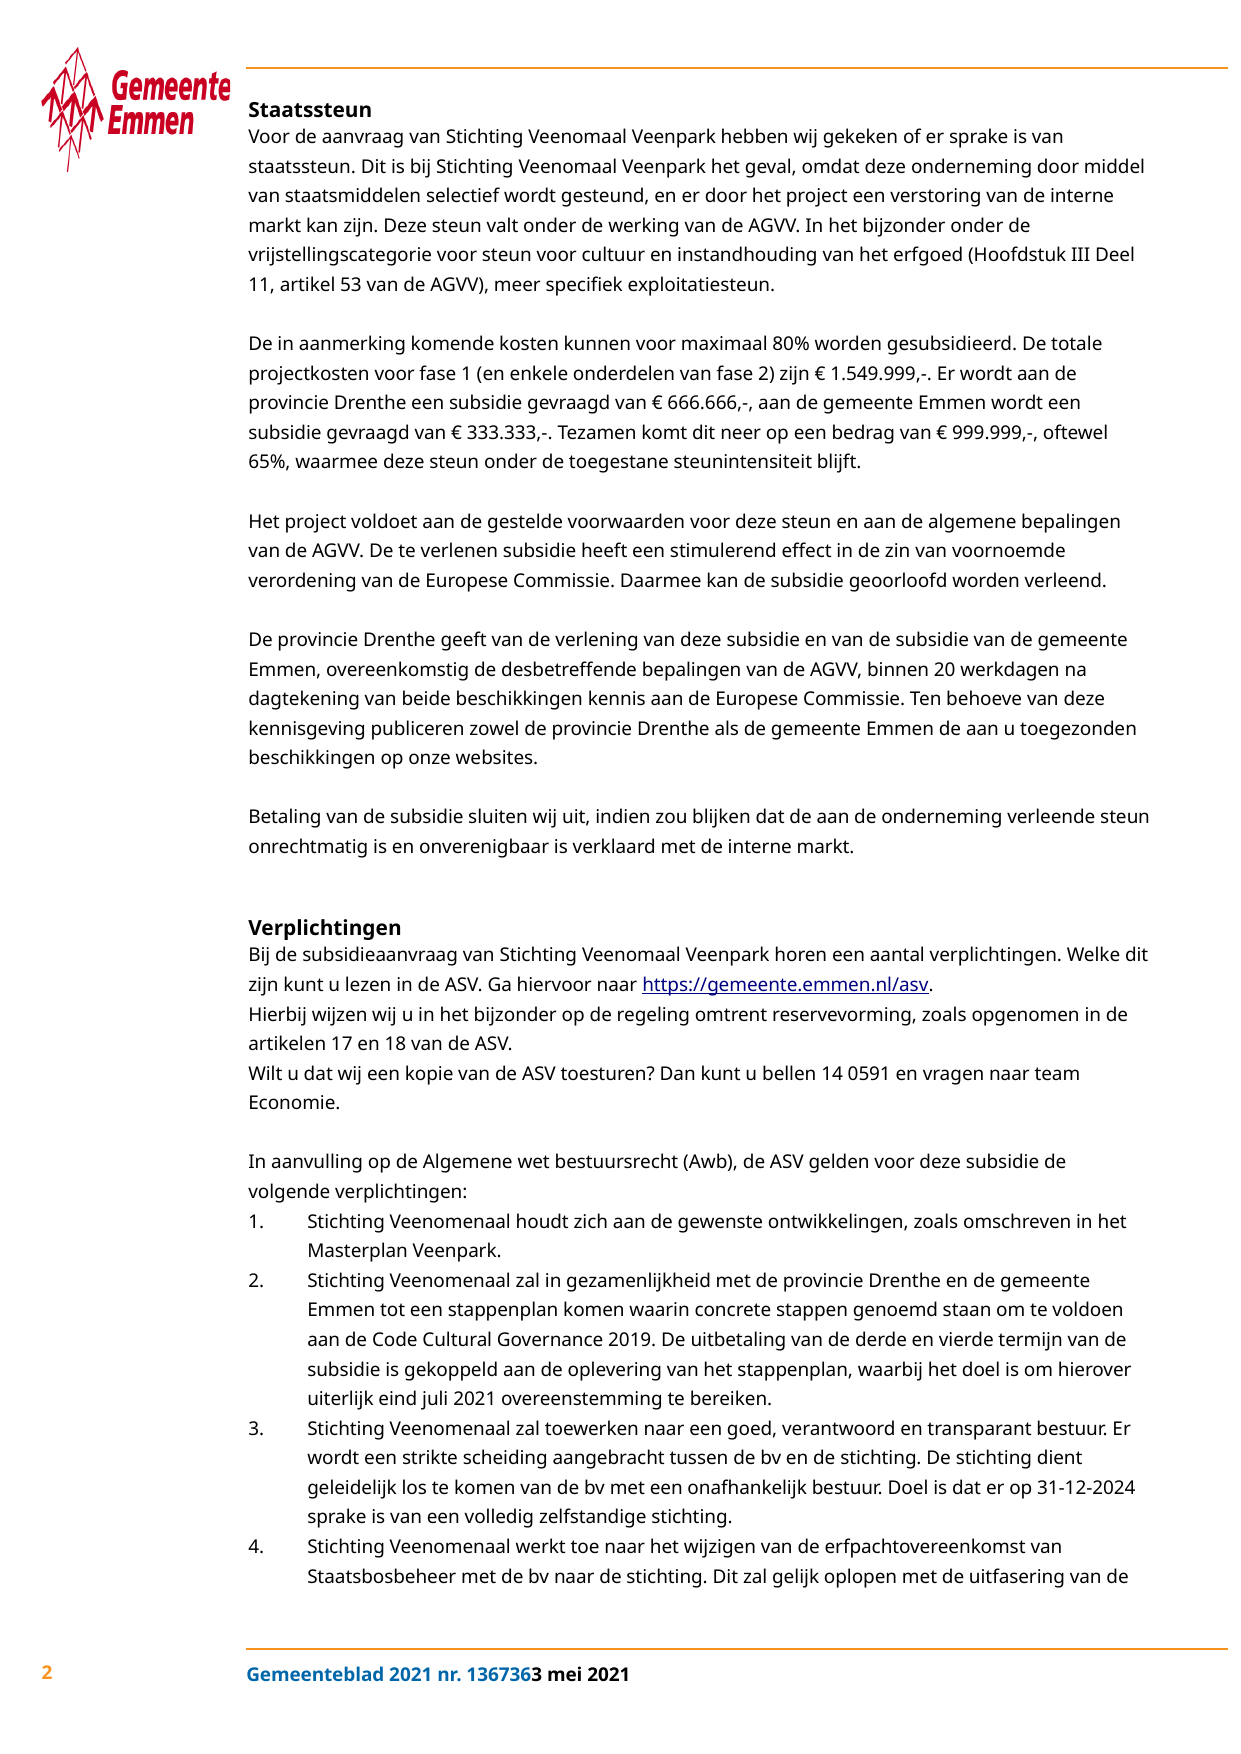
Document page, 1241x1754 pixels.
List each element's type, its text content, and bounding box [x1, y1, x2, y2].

picture [41, 47, 231, 172]
text Verplichtingen [248, 913, 1152, 942]
text Hierbij wijzen wij u in het bijzonder op de regeling omtrent reservevorming, zoals opgenomen in de artikelen 17 en 18 van de ASV. [248, 1001, 1152, 1056]
text De in aanmerking komende kosten kunnen voor maximaal 80% worden gesubsidieerd. De totale projectkosten voor fase 1 (en enkele onderdelen van fase 2) zijn € 1.549.999,-. Er wordt aan de provincie Drenthe een subsidie gevraagd van € 666.666,-, aan de gemeente Emmen wordt een subsidie gevraagd van € 333.333,-. Tezamen komt dit neer op een bedrag van € 999.999,-, oftewel 65%, waarmee deze steun onder de toegestane steunintensiteit blijft. [248, 330, 1152, 474]
text Bij de subsidieaanvraag van Stichting Veenomaal Veenpark horen een aantal verplichtingen. Welke dit zijn kunt u lezen in de ASV. Ga hiervoor naar https://gemeente.emmen.nl/asv. [248, 942, 1152, 997]
list Stichting Veenomenaal zal toewerken naar een goed, verantwoord en transparant bestuur. Er wordt een strikte scheiding aangebracht tussen de bv en de stichting. De stichting dient geleidelijk los te komen van de bv met een onafhankelijk bestuur. Doel is dat er op 31-12-2024 sprake is van een volledig zelfstandige stichting. [248, 1415, 1152, 1529]
text Wilt u dat wij een kopie van de ASV toesturen? Dan kunt u bellen 14 0591 en vragen naar team Economie. [248, 1060, 1152, 1115]
text Het project voldoet aan de gestelde voorwaarden voor deze steun en aan de algemene bepalingen van de AGVV. De te verlenen subsidie heeft een stimulerend effect in de zin van voornoemde verordening van de Europese Commissie. Daarmee kan de subsidie geoorloofd worden verleend. [248, 508, 1152, 593]
text Voor de aanvraag van Stichting Veenomaal Veenpark hebben wij gekeken of er sprake is van staatssteun. Dit is bij Stichting Veenomaal Veenpark het geval, omdat deze onderneming door middel van staatsmiddelen selectief wordt gesteund, en er door het project een verstoring van de interne markt kan zijn. Deze steun valt onder de werking van de AGVV. In het bijzonder onder de vrijstellingscategorie voor steun voor cultuur en instandhouding van het erfgoed (Hoofdstuk III Deel 11, artikel 53 van de AGVV), meer specifiek exploitatiesteun. [248, 123, 1152, 297]
list Stichting Veenomenaal zal in gezamenlijkheid met de provincie Drenthe en de gemeente Emmen tot een stappenplan komen waarin concrete stappen genoemd staan om te voldoen aan de Code Cultural Governance 2019. De uitbetaling van de derde en vierde termijn van de subsidie is gekoppeld aan de oplevering van het stappenplan, waarbij het doel is om hierover uiterlijk eind juli 2021 overeenstemming te bereiken. [248, 1267, 1152, 1411]
list Stichting Veenomenaal werkt toe naar het wijzigen van de erfpachtovereenkomst van Staatsbosbeheer met de bv naar de stichting. Dit zal gelijk oplopen met de uitfasering van de [248, 1533, 1152, 1589]
text De provincie Drenthe geeft van de verlening van deze subsidie en van de subsidie van de gemeente Emmen, overeenkomstig de desbetreffende bepalingen van de AGVV, binnen 20 werkdagen na dagtekening van beide beschikkingen kennis aan de Europese Commissie. Ten behoeve van deze kennisgeving publiceren zowel de provincie Drenthe als de gemeente Emmen de aan u toegezonden beschikkingen op onze websites. [248, 626, 1152, 770]
list Stichting Veenomenaal houdt zich aan de gewenste ontwikkelingen, zoals omschreven in het Masterplan Veenpark. [248, 1208, 1152, 1263]
text In aanvulling op de Algemene wet bestuursrecht (Awb), de ASV gelden voor deze subsidie de volgende verplichtingen: [248, 1149, 1152, 1204]
text Staatssteun [248, 95, 1152, 123]
text Betaling van de subsidie sluiten wij uit, indien zou blijken dat de aan de onderneming verleende steun onrechtmatig is en onverenigbaar is verklaard met de interne markt. [248, 804, 1152, 859]
